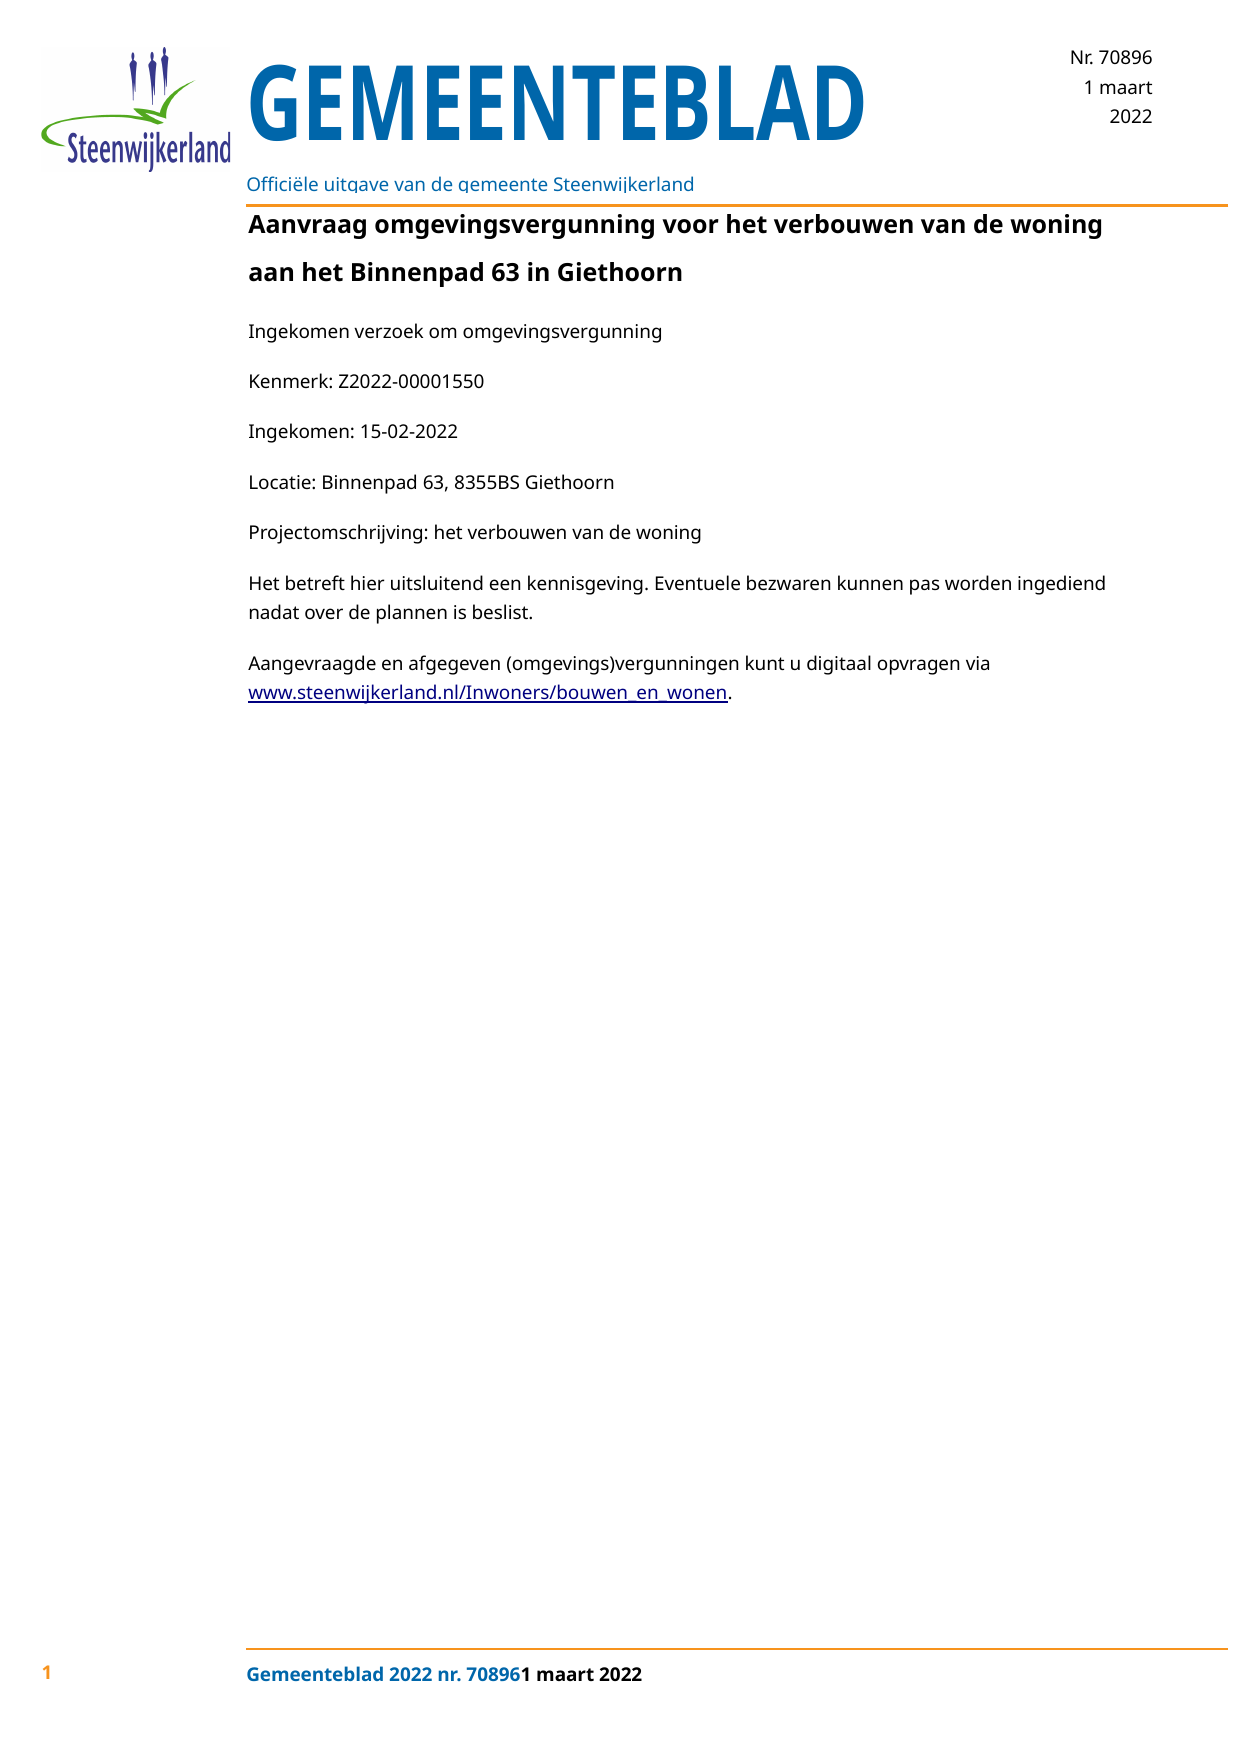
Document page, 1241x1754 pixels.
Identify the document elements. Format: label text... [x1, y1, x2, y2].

text Aanvraag omgevingsvergunning voor het verbouwen van de woning aan het Binnenpad 63 in Giethoorn [248, 207, 1152, 288]
text Kenmerk: Z2022-00001550 [248, 368, 1152, 394]
text Ingekomen verzoek om omgevingsvergunning [248, 318, 1152, 344]
text Ingekomen: 15-02-2022 [248, 419, 1152, 444]
text Aangevraagde en afgegeven (omgevings)vergunningen kunt u digitaal opvragen via www.steenwijkerland.nl/Inwoners/bouwen_en_wonen. [248, 650, 1152, 705]
text Het betreft hier uitsluitend een kennisgeving. Eventuele bezwaren kunnen pas worden ingediend nadat over de plannen is beslist. [248, 570, 1152, 625]
text Locatie: Binnenpad 63, 8355BS Giethoorn [248, 469, 1152, 495]
text Projectomschrijving: het verbouwen van de woning [248, 519, 1152, 545]
picture [41, 47, 231, 172]
